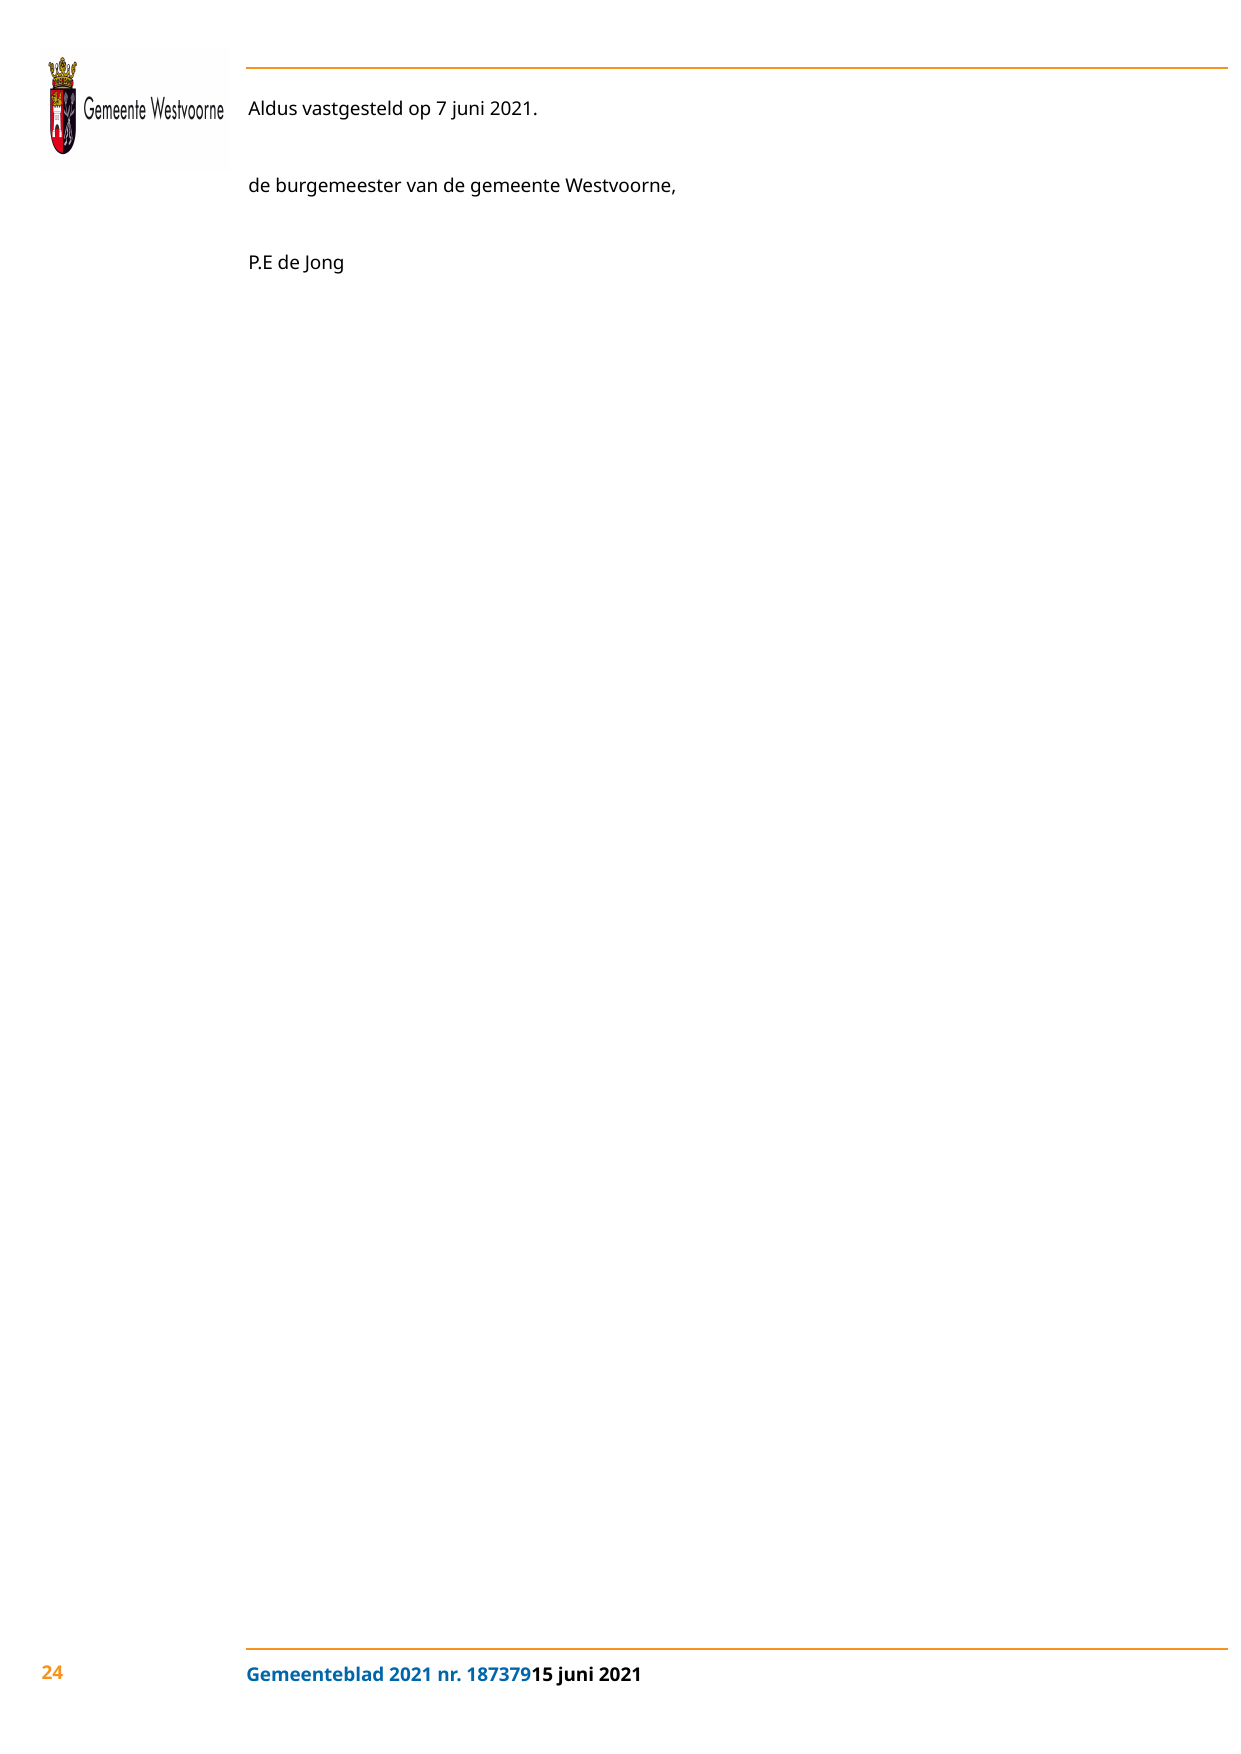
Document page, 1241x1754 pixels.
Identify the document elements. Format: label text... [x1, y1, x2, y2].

text de burgemeester van de gemeente Westvoorne, [248, 172, 1152, 198]
text P.E de Jong [248, 249, 1152, 275]
text Aldus vastgesteld op 7 juni 2021. [248, 95, 1152, 121]
picture [41, 47, 231, 172]
